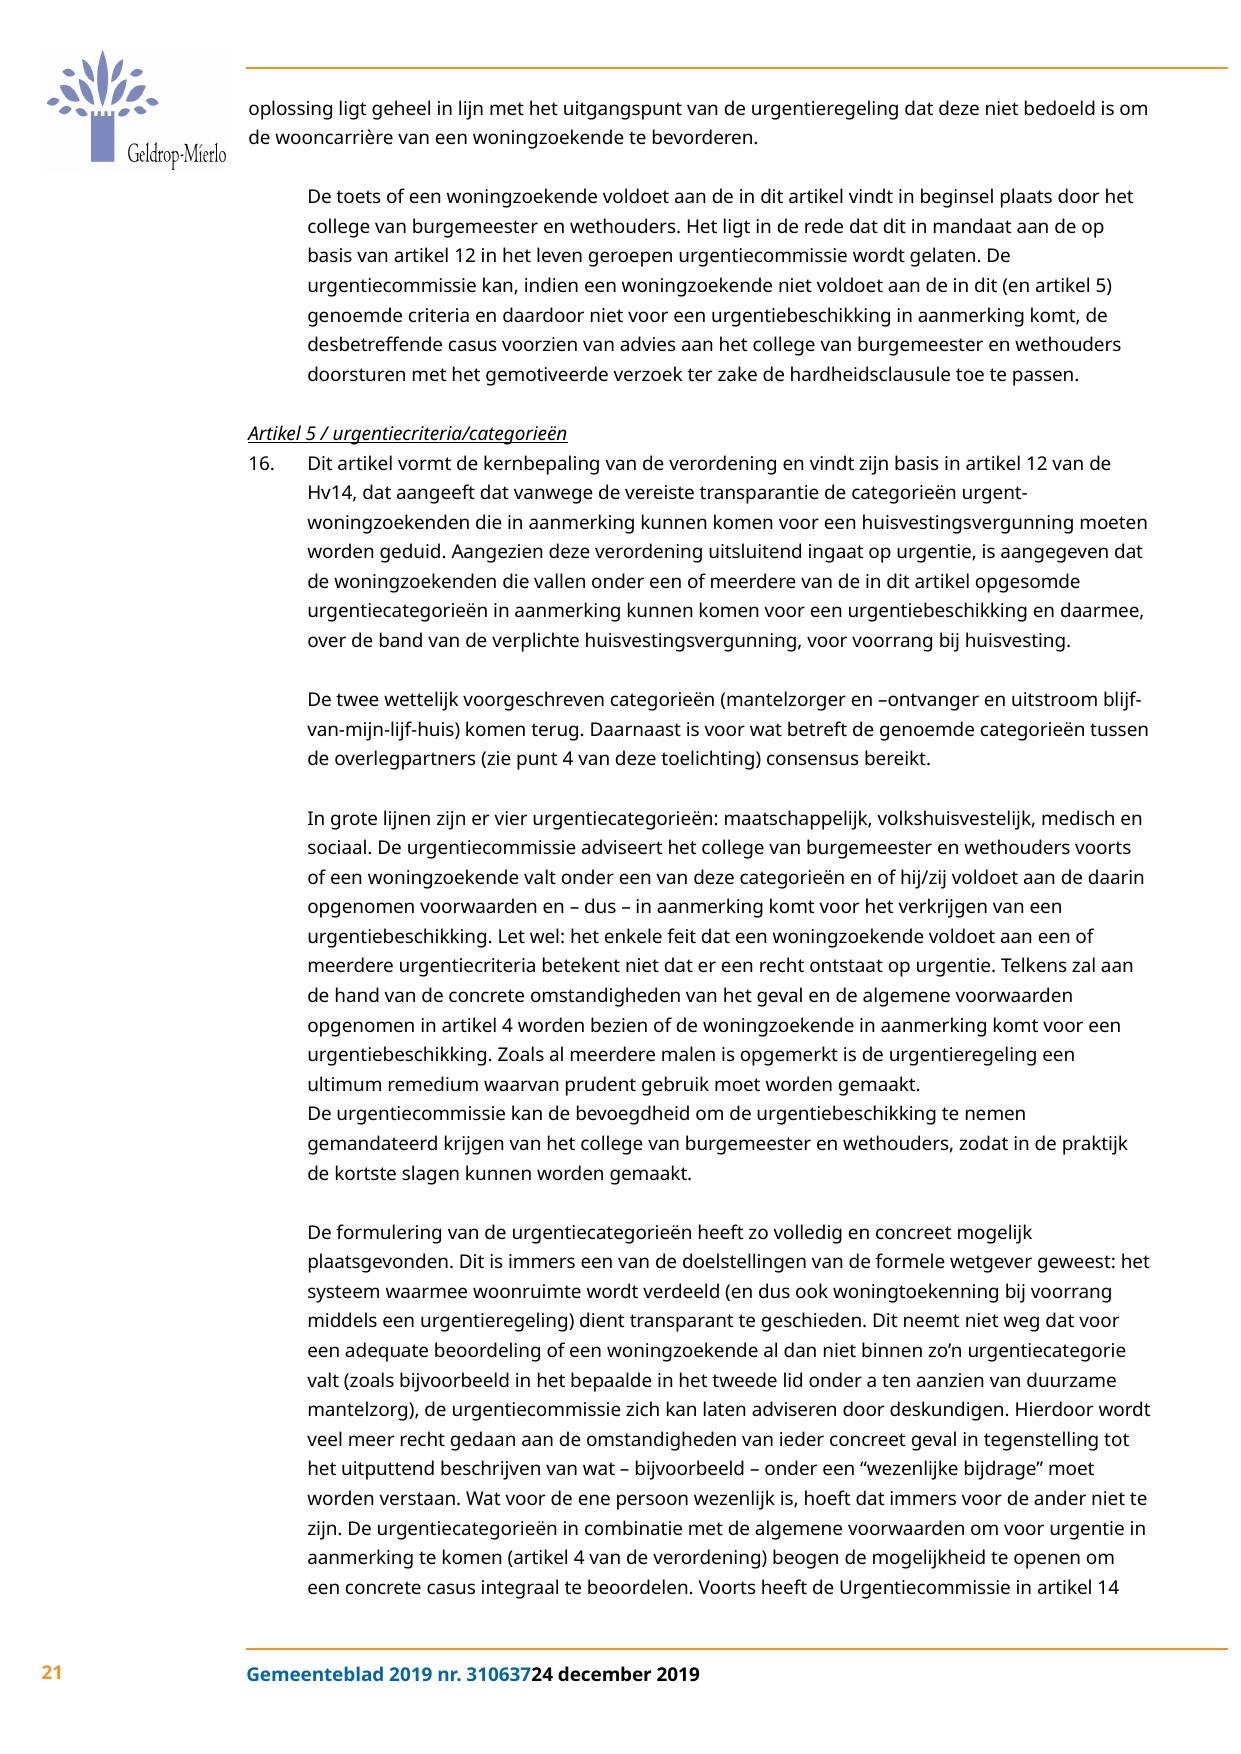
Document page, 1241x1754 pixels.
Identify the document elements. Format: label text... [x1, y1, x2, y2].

list De toets of een woningzoekende voldoet aan de in dit artikel vindt in beginsel plaats door het college van burgemeester en wethouders. Het ligt in de rede dat dit in mandaat aan de op basis van artikel 12 in het leven geroepen urgentiecommissie wordt gelaten. De urgentiecommissie kan, indien een woningzoekende niet voldoet aan de in dit (en artikel 5) genoemde criteria en daardoor niet voor een urgentiebeschikking in aanmerking komt, de desbetreffende casus voorzien van advies aan het college van burgemeester en wethouders doorsturen met het gemotiveerde verzoek ter zake de hardheidsclausule toe te passen. [248, 183, 1152, 387]
list De urgentiecommissie kan de bevoegdheid om de urgentiebeschikking te nemen gemandateerd krijgen van het college van burgemeester en wethouders, zodat in de praktijk de kortste slagen kunnen worden gemaakt. [248, 1101, 1152, 1186]
list De twee wettelijk voorgeschreven categorieën (mantelzorger en –ontvanger en uitstroom blijf-van-mijn-lijf-huis) komen terug. Daarnaast is voor wat betreft de genoemde categorieën tussen de overlegpartners (zie punt 4 van deze toelichting) consensus bereikt. [248, 686, 1152, 771]
list In grote lijnen zijn er vier urgentiecategorieën: maatschappelijk, volkshuisvestelijk, medisch en sociaal. De urgentiecommissie adviseert het college van burgemeester en wethouders voorts of een woningzoekende valt onder een van deze categorieën en of hij/zij voldoet aan de daarin opgenomen voorwaarden en – dus – in aanmerking komt voor het verkrijgen van een urgentiebeschikking. Let wel: het enkele feit dat een woningzoekende voldoet aan een of meerdere urgentiecriteria betekent niet dat er een recht ontstaat op urgentie. Telkens zal aan de hand van de concrete omstandigheden van het geval en de algemene voorwaarden opgenomen in artikel 4 worden bezien of de woningzoekende in aanmerking komt voor een urgentiebeschikking. Zoals al meerdere malen is opgemerkt is de urgentieregeling een ultimum remedium waarvan prudent gebruik moet worden gemaakt. [248, 805, 1152, 1097]
list Dit artikel vormt de kernbepaling van de verordening en vindt zijn basis in artikel 12 van de Hv14, dat aangeeft dat vanwege de vereiste transparantie de categorieën urgent-woningzoekenden die in aanmerking kunnen komen voor een huisvestingsvergunning moeten worden geduid. Aangezien deze verordening uitsluitend ingaat op urgentie, is aangegeven dat de woningzoekenden die vallen onder een of meerdere van de in dit artikel opgesomde urgentiecategorieën in aanmerking kunnen komen voor een urgentiebeschikking en daarmee, over de band van de verplichte huisvestingsvergunning, voor voorrang bij huisvesting. [248, 450, 1152, 653]
list De formulering van de urgentiecategorieën heeft zo volledig en concreet mogelijk plaatsgevonden. Dit is immers een van de doelstellingen van de formele wetgever geweest: het systeem waarmee woonruimte wordt verdeeld (en dus ook woningtoekenning bij voorrang middels een urgentieregeling) dient transparant te geschieden. Dit neemt niet weg dat voor een adequate beoordeling of een woningzoekende al dan niet binnen zo’n urgentiecategorie valt (zoals bijvoorbeeld in het bepaalde in het tweede lid onder a ten aanzien van duurzame mantelzorg), de urgentiecommissie zich kan laten adviseren door deskundigen. Hierdoor wordt veel meer recht gedaan aan de omstandigheden van ieder concreet geval in tegenstelling tot het uitputtend beschrijven van wat – bijvoorbeeld – onder een “wezenlijke bijdrage” moet worden verstaan. Wat voor de ene persoon wezenlijk is, hoeft dat immers voor de ander niet te zijn. De urgentiecategorieën in combinatie met de algemene voorwaarden om voor urgentie in aanmerking te komen (artikel 4 van de verordening) beogen de mogelijkheid te openen om een concrete casus integraal te beoordelen. Voorts heeft de Urgentiecommissie in artikel 14 [248, 1219, 1152, 1600]
picture [41, 47, 231, 172]
text Artikel 5 / urgentiecriteria/categorieën [248, 420, 1152, 446]
text oplossing ligt geheel in lijn met het uitgangspunt van de urgentieregeling dat deze niet bedoeld is om de wooncarrière van een woningzoekende te bevorderen. [248, 95, 1152, 150]
